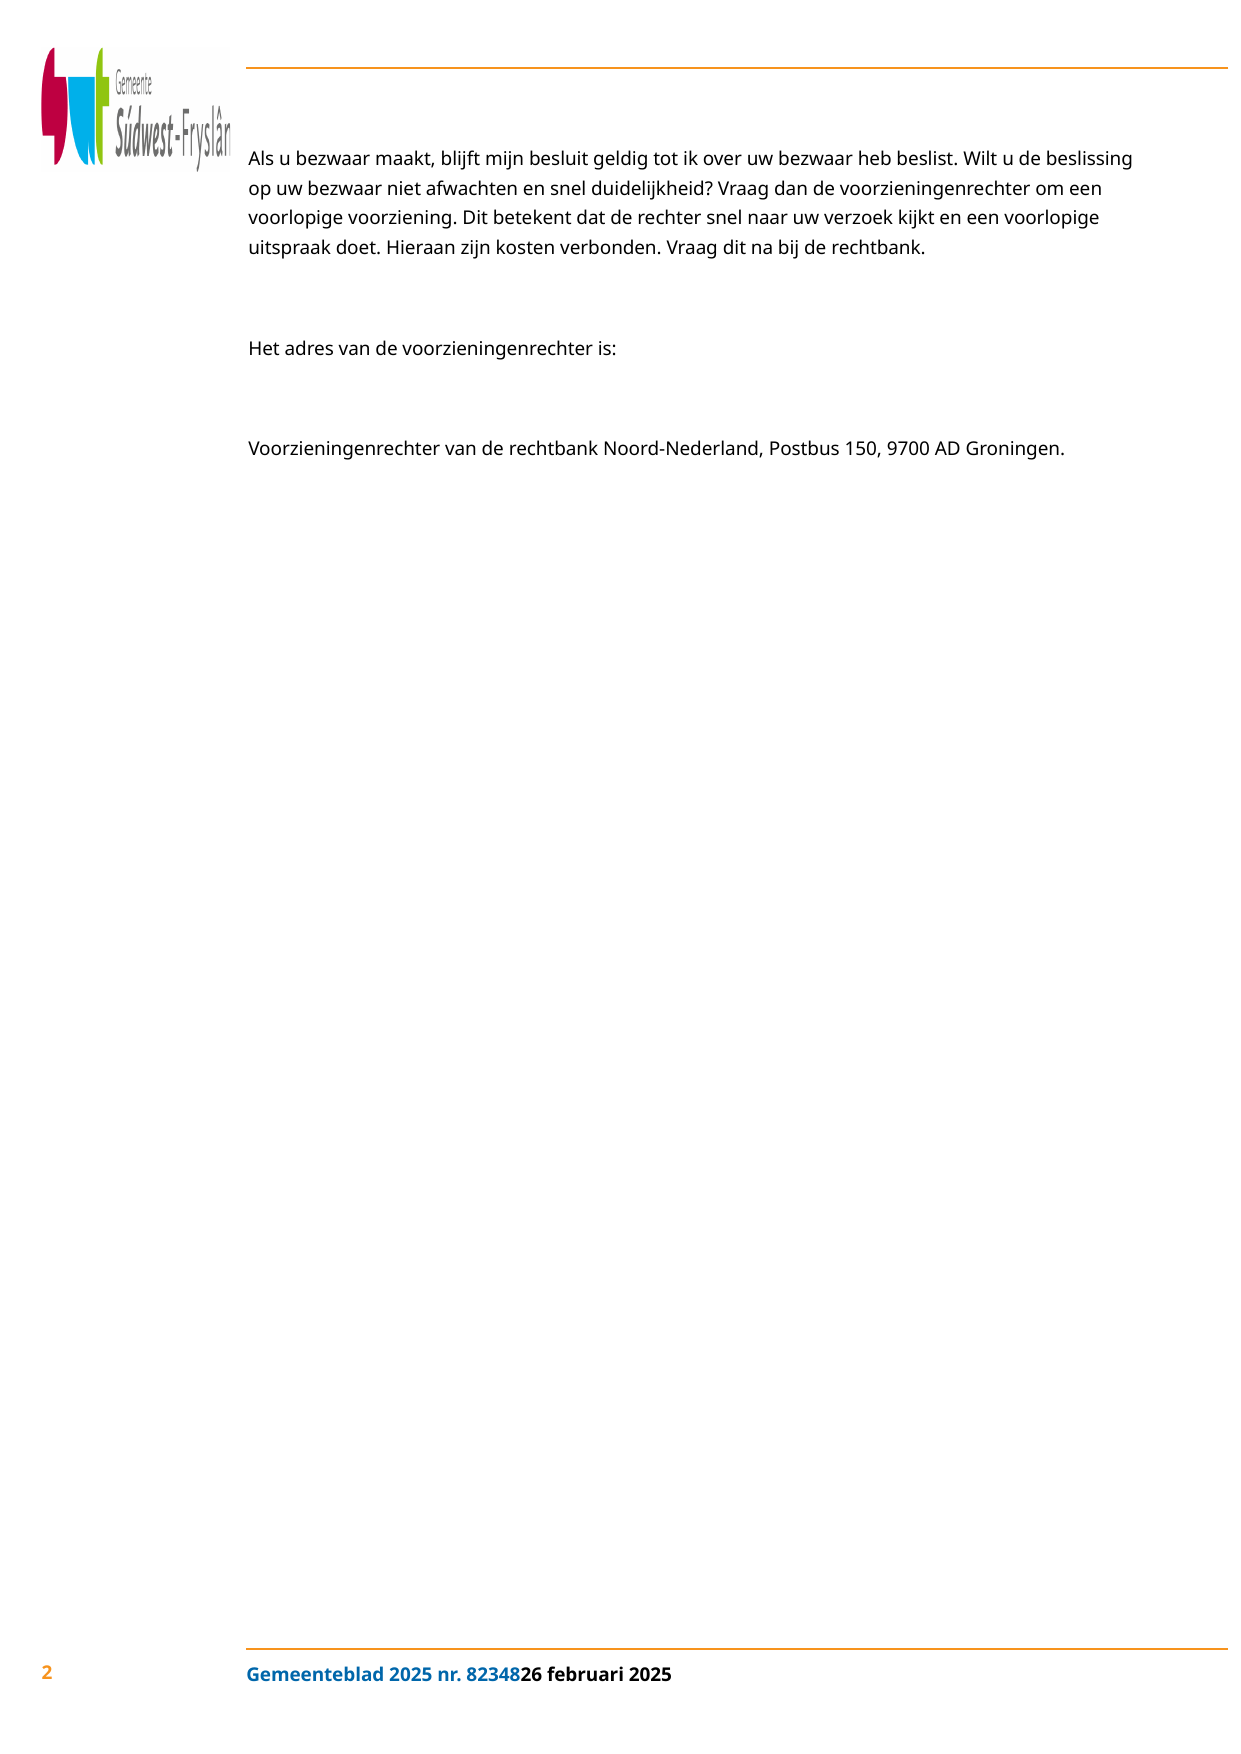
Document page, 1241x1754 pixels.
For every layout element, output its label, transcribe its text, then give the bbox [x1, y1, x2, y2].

text Als u bezwaar maakt, blijft mijn besluit geldig tot ik over uw bezwaar heb beslist. Wilt u de beslissing op uw bezwaar niet afwachten en snel duidelijkheid? Vraag dan de voorzieningenrechter om een voorlopige voorziening. Dit betekent dat de rechter snel naar uw verzoek kijkt en een voorlopige uitspraak doet. Hieraan zijn kosten verbonden. Vraag dit na bij de rechtbank. [248, 145, 1152, 260]
picture [41, 47, 231, 172]
text Het adres van de voorzieningenrechter is: [248, 335, 1152, 361]
text Voorzieningenrechter van de rechtbank Noord-Nederland, Postbus 150, 9700 AD Groningen. [248, 436, 1152, 461]
